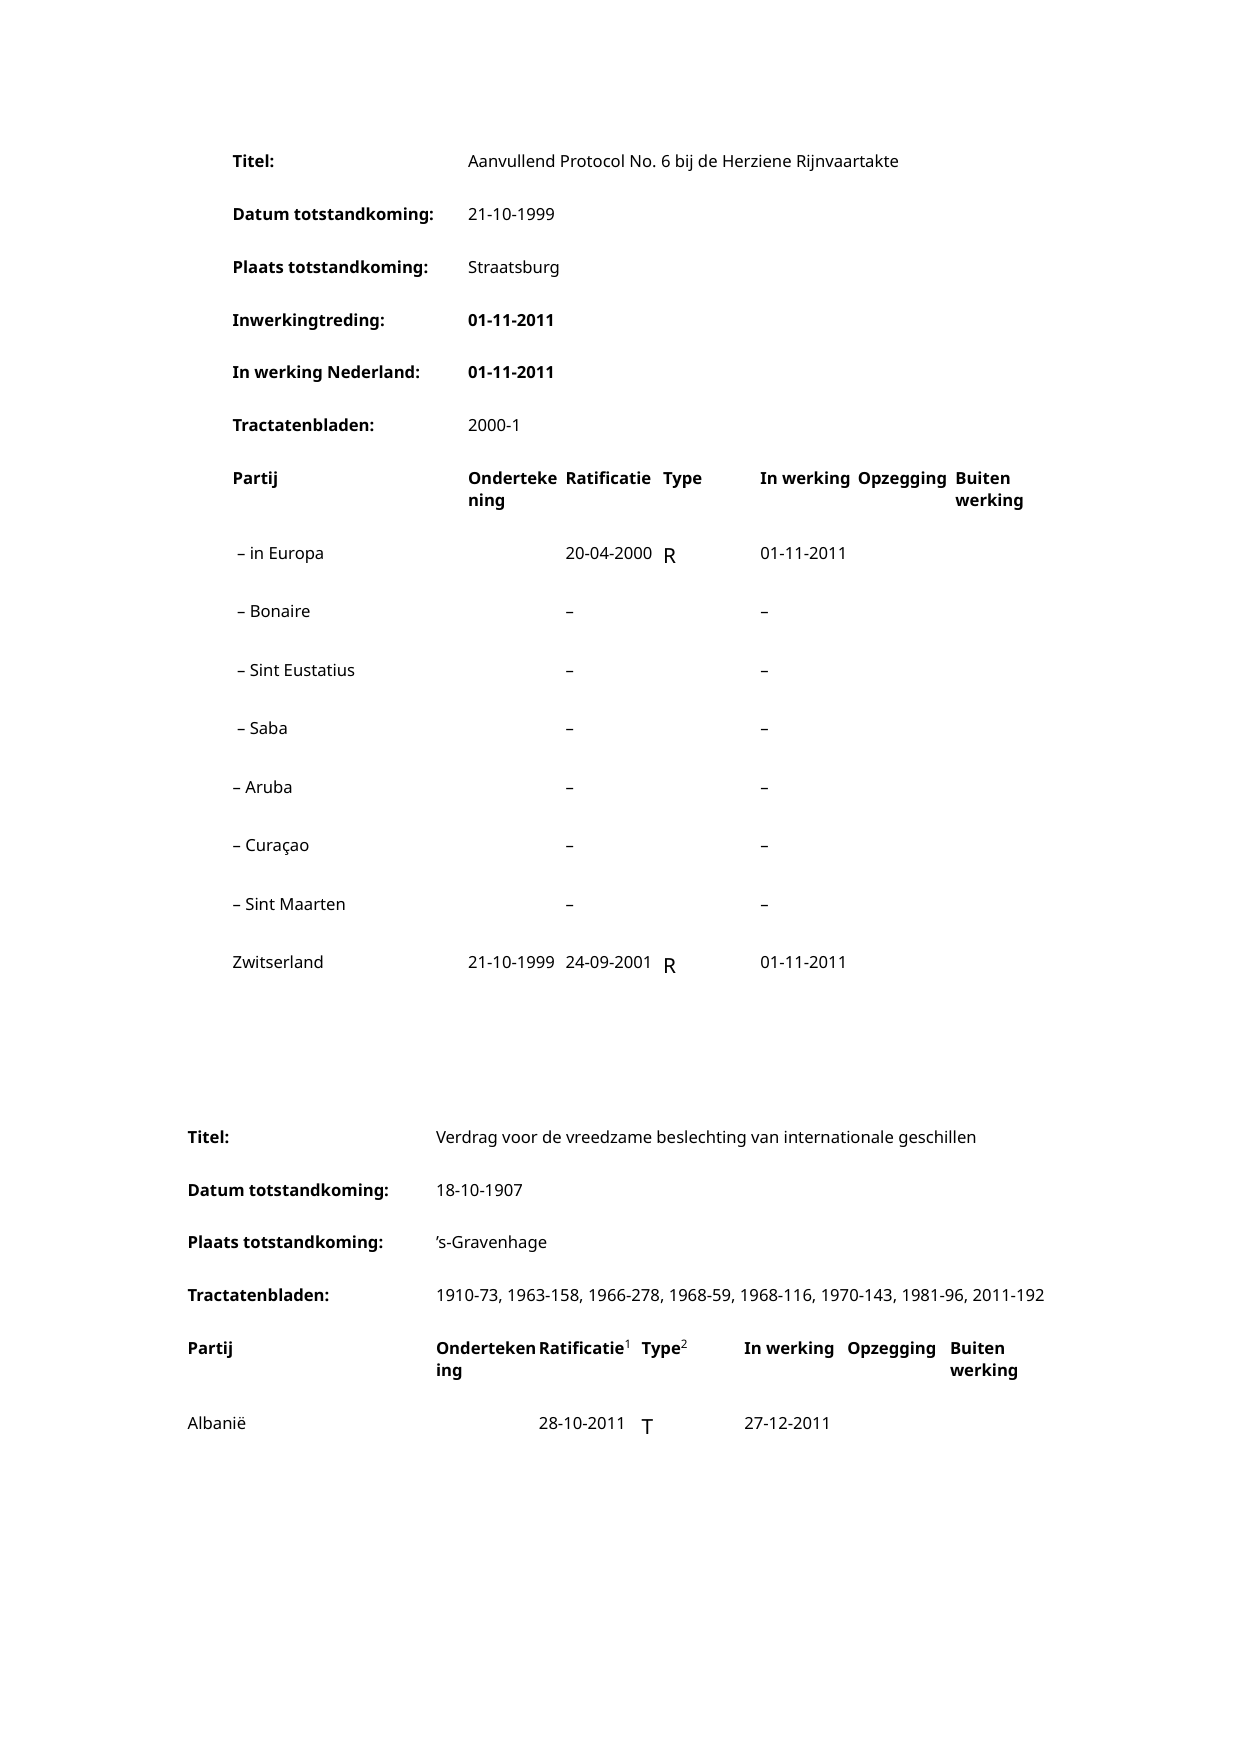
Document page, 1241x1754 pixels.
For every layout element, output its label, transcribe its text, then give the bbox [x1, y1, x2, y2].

table_cell [858, 834, 955, 892]
table_cell [955, 717, 1053, 775]
table_cell [663, 892, 760, 951]
table_cell [955, 892, 1053, 951]
table_cell Type [663, 466, 760, 542]
table_cell Plaats totstandkoming: [233, 255, 468, 308]
table_cell 28-10-2011 [539, 1412, 641, 1470]
table_cell [955, 834, 1053, 892]
table_cell 01-11-2011 [468, 308, 1053, 361]
table_cell – Bonaire [233, 600, 468, 658]
table_cell – [565, 892, 663, 951]
table_cell In werking Nederland: [233, 361, 468, 413]
table_cell [663, 659, 760, 717]
table_cell 18-10-1907 [436, 1178, 1053, 1231]
table_cell [858, 892, 955, 951]
table_cell [663, 834, 760, 892]
table_cell [663, 717, 760, 775]
table_cell Straatsburg [468, 255, 1053, 308]
table_cell Opzegging [847, 1336, 950, 1412]
table_cell – [565, 834, 663, 892]
table_cell [858, 775, 955, 834]
table_cell – Curaçao [233, 834, 468, 892]
table_cell R [663, 951, 760, 1009]
table_cell 20-04-2000 [565, 542, 663, 600]
table_cell Plaats totstandkoming: [188, 1231, 436, 1284]
table_cell T [641, 1412, 744, 1470]
table_cell [955, 600, 1053, 658]
table_cell – [760, 659, 858, 717]
table_cell Ondertekening [468, 466, 565, 542]
table_header Verdrag voor de vreedzame beslechting van internationale geschillen [436, 1126, 1053, 1178]
table_cell [858, 600, 955, 658]
table_cell [468, 659, 565, 717]
table_cell Ratificatie1 [539, 1336, 641, 1412]
table_cell – Saba [233, 717, 468, 775]
table_cell [468, 600, 565, 658]
table_cell Type2 [641, 1336, 744, 1412]
table_cell [950, 1412, 1053, 1470]
table_cell [858, 951, 955, 1009]
table_cell Opzegging [858, 466, 955, 542]
table_cell – [565, 659, 663, 717]
table_cell [858, 659, 955, 717]
table_cell 01-11-2011 [760, 542, 858, 600]
table_cell [468, 892, 565, 951]
table_cell [663, 600, 760, 658]
table_cell 01-11-2011 [760, 951, 858, 1009]
table_cell Buiten werking [955, 466, 1053, 542]
table_cell – [760, 834, 858, 892]
table_cell In werking [744, 1336, 847, 1412]
table_cell [468, 717, 565, 775]
table_cell – [565, 775, 663, 834]
table_cell 1910-73, 1963-158, 1966-278, 1968-59, 1968-116, 1970-143, 1981-96, 2011-192 [436, 1284, 1053, 1336]
table_cell – in Europa [233, 542, 468, 600]
table_cell [955, 542, 1053, 600]
table_cell 21-10-1999 [468, 203, 1053, 255]
table_cell – [760, 775, 858, 834]
table_cell – [565, 717, 663, 775]
table_cell [858, 717, 955, 775]
table_cell – [760, 717, 858, 775]
table_cell 27-12-2011 [744, 1412, 847, 1470]
table_cell Partij [233, 466, 468, 542]
table_cell Inwerkingtreding: [233, 308, 468, 361]
table_cell 21-10-1999 [468, 951, 565, 1009]
table_cell In werking [760, 466, 858, 542]
table_cell – [565, 600, 663, 658]
table_cell [468, 834, 565, 892]
table_cell [847, 1412, 950, 1470]
table_cell Datum totstandkoming: [233, 203, 468, 255]
table_cell [663, 775, 760, 834]
table_cell – [760, 600, 858, 658]
table_cell [955, 951, 1053, 1009]
table_cell 01-11-2011 [468, 361, 1053, 413]
table_cell Albanië [188, 1412, 436, 1470]
table_cell 2000-1 [468, 414, 1053, 466]
table_cell R [663, 542, 760, 600]
table_cell Buiten werking [950, 1336, 1053, 1412]
table_cell Zwitserland [233, 951, 468, 1009]
table_cell – Sint Maarten [233, 892, 468, 951]
table_header Titel: [188, 1126, 436, 1178]
table_cell Partij [188, 1336, 436, 1412]
table_cell – [760, 892, 858, 951]
table_cell [955, 659, 1053, 717]
table_cell Tractatenbladen: [233, 414, 468, 466]
table_cell 24-09-2001 [565, 951, 663, 1009]
table_cell [468, 542, 565, 600]
table_header Titel: [233, 150, 468, 203]
table_cell [468, 775, 565, 834]
table_cell Ondertekening [436, 1336, 539, 1412]
table_cell Tractatenbladen: [188, 1284, 436, 1336]
table_cell – Aruba [233, 775, 468, 834]
table_cell – Sint Eustatius [233, 659, 468, 717]
table_cell [858, 542, 955, 600]
table_cell Datum totstandkoming: [188, 1178, 436, 1231]
table_cell [436, 1412, 539, 1470]
table_header Aanvullend Protocol No. 6 bij de Herziene Rijnvaartakte [468, 150, 1053, 203]
table_cell [955, 775, 1053, 834]
table_cell ’s-Gravenhage [436, 1231, 1053, 1284]
table_cell Ratificatie [565, 466, 663, 542]
